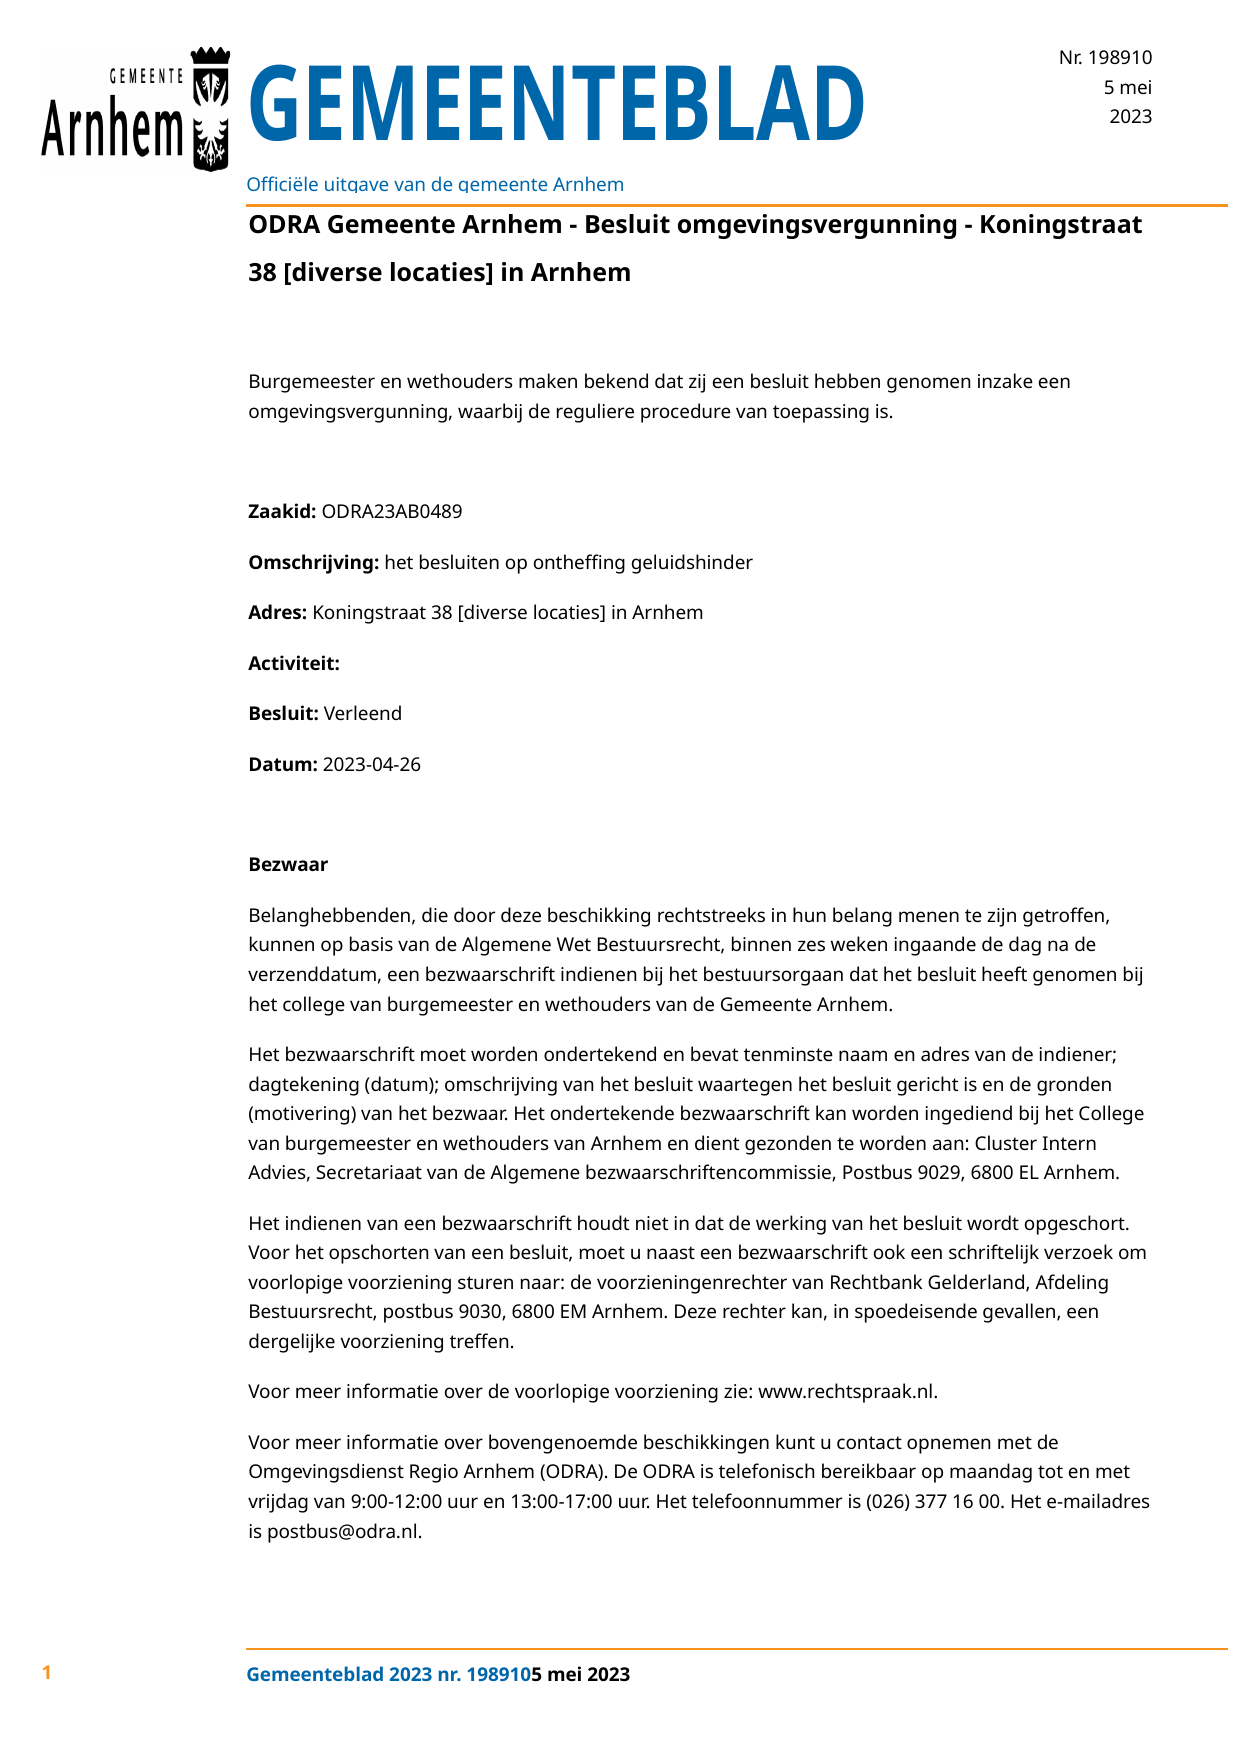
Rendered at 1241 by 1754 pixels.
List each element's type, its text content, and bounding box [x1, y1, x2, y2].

text Het bezwaarschrift moet worden ondertekend en bevat tenminste naam en adres van de indiener; dagtekening (datum); omschrijving van het besluit waartegen het besluit gericht is en de gronden (motivering) van het bezwaar. Het ondertekende bezwaarschrift kan worden ingediend bij het College van burgemeester en wethouders van Arnhem en dient gezonden te worden aan: Cluster Intern Advies, Secretariaat van de Algemene bezwaarschriftencommissie, Postbus 9029, 6800 EL Arnhem. [248, 1041, 1152, 1185]
text Zaakid: ODRA23AB0489 [248, 499, 1152, 524]
text Besluit: Verleend [248, 700, 1152, 726]
text Activiteit: [248, 650, 1152, 676]
text Adres: Koningstraat 38 [diverse locaties] in Arnhem [248, 599, 1152, 625]
text ODRA Gemeente Arnhem - Besluit omgevingsvergunning - Koningstraat 38 [diverse locaties] in Arnhem [248, 207, 1152, 288]
text Het indienen van een bezwaarschrift houdt niet in dat de werking van het besluit wordt opgeschort. Voor het opschorten van een besluit, moet u naast een bezwaarschrift ook een schriftelijk verzoek om voorlopige voorziening sturen naar: de voorzieningenrechter van Rechtbank Gelderland, Afdeling Bestuursrecht, postbus 9030, 6800 EM Arnhem. Deze rechter kan, in spoedeisende gevallen, een dergelijke voorziening treffen. [248, 1210, 1152, 1354]
text Bezwaar [248, 852, 1152, 877]
picture [41, 47, 231, 172]
text Omschrijving: het besluiten op ontheffing geluidshinder [248, 549, 1152, 575]
text Burgemeester en wethouders maken bekend dat zij een besluit hebben genomen inzake een omgevingsvergunning, waarbij de reguliere procedure van toepassing is. [248, 368, 1152, 424]
text Voor meer informatie over de voorlopige voorziening zie: www.rechtspraak.nl. [248, 1379, 1152, 1404]
text Datum: 2023-04-26 [248, 751, 1152, 777]
text Belanghebbenden, die door deze beschikking rechtstreeks in hun belang menen te zijn getroffen, kunnen op basis van de Algemene Wet Bestuursrecht, binnen zes weken ingaande de dag na de verzenddatum, een bezwaarschrift indienen bij het bestuursorgaan dat het besluit heeft genomen bij het college van burgemeester en wethouders van de Gemeente Arnhem. [248, 902, 1152, 1017]
text Voor meer informatie over bovengenoemde beschikkingen kunt u contact opnemen met de Omgevingsdienst Regio Arnhem (ODRA). De ODRA is telefonisch bereikbaar op maandag tot en met vrijdag van 9:00-12:00 uur en 13:00-17:00 uur. Het telefoonnummer is (026) 377 16 00. Het e-mailadres is postbus@odra.nl. [248, 1429, 1152, 1544]
